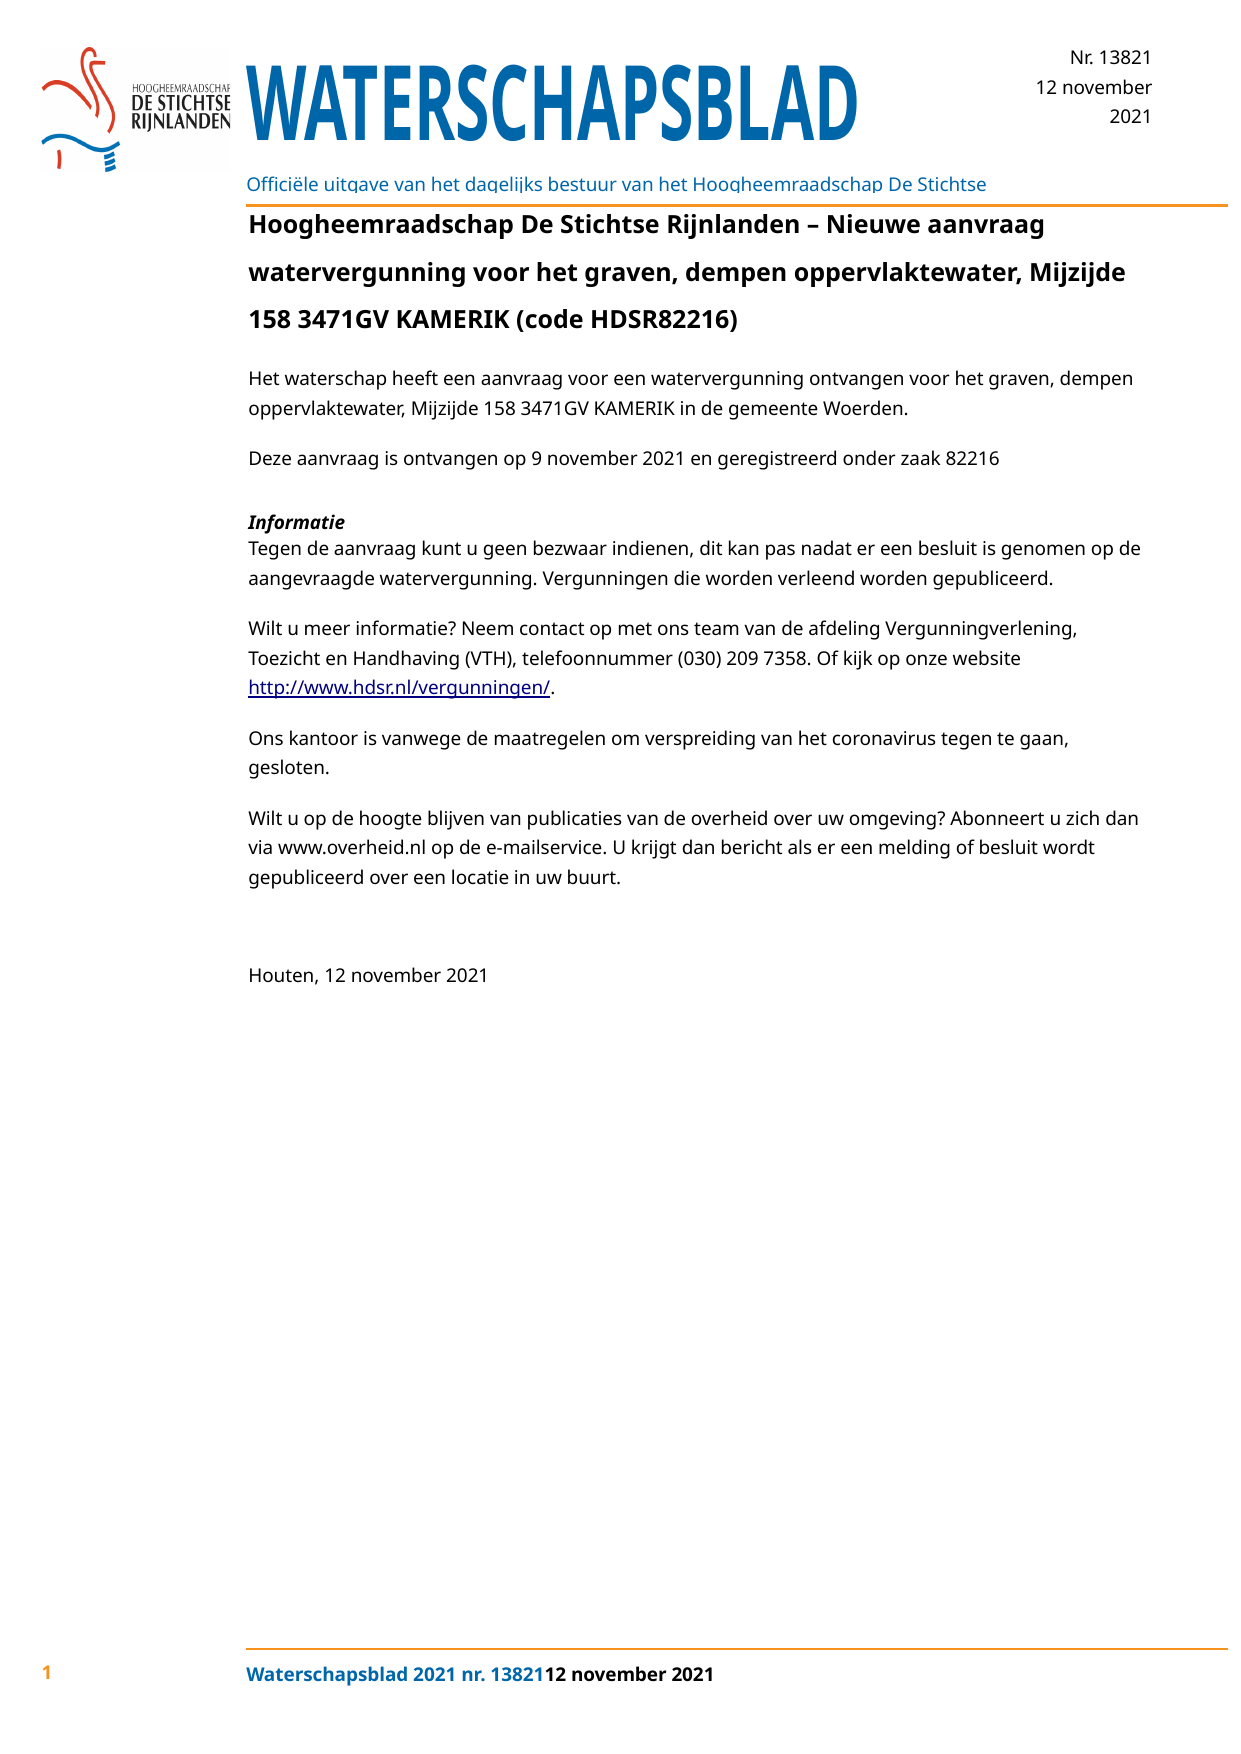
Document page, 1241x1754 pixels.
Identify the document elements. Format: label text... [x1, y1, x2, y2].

text Wilt u op de hoogte blijven van publicaties van de overheid over uw omgeving? Abonneert u zich dan via www.overheid.nl op de e-mailservice. U krijgt dan bericht als er een melding of besluit wordt gepubliceerd over een locatie in uw buurt. [248, 805, 1152, 890]
text Deze aanvraag is ontvangen op 9 november 2021 en geregistreerd onder zaak 82216 [248, 446, 1152, 471]
text Wilt u meer informatie? Neem contact op met ons team van de afdeling Vergunningverlening, Toezicht en Handhaving (VTH), telefoonnummer (030) 209 7358. Of kijk op onze website http://www.hdsr.nl/vergunningen/. [248, 615, 1152, 700]
text Informatie [248, 509, 1152, 535]
text Tegen de aanvraag kunt u geen bezwaar indienen, dit kan pas nadat er een besluit is genomen op de aangevraagde watervergunning. Vergunningen die worden verleend worden gepubliceerd. [248, 535, 1152, 591]
text Ons kantoor is vanwege de maatregelen om verspreiding van het coronavirus tegen te gaan, gesloten. [248, 725, 1152, 780]
text Houten, 12 november 2021 [248, 962, 1152, 988]
text Hoogheemraadschap De Stichtse Rijnlanden – Nieuwe aanvraag watervergunning voor het graven, dempen oppervlaktewater, Mijzijde 158 3471GV KAMERIK (code HDSR82216) [248, 207, 1152, 336]
picture [41, 47, 231, 172]
text Het waterschap heeft een aanvraag voor een watervergunning ontvangen voor het graven, dempen oppervlaktewater, Mijzijde 158 3471GV KAMERIK in de gemeente Woerden. [248, 366, 1152, 421]
